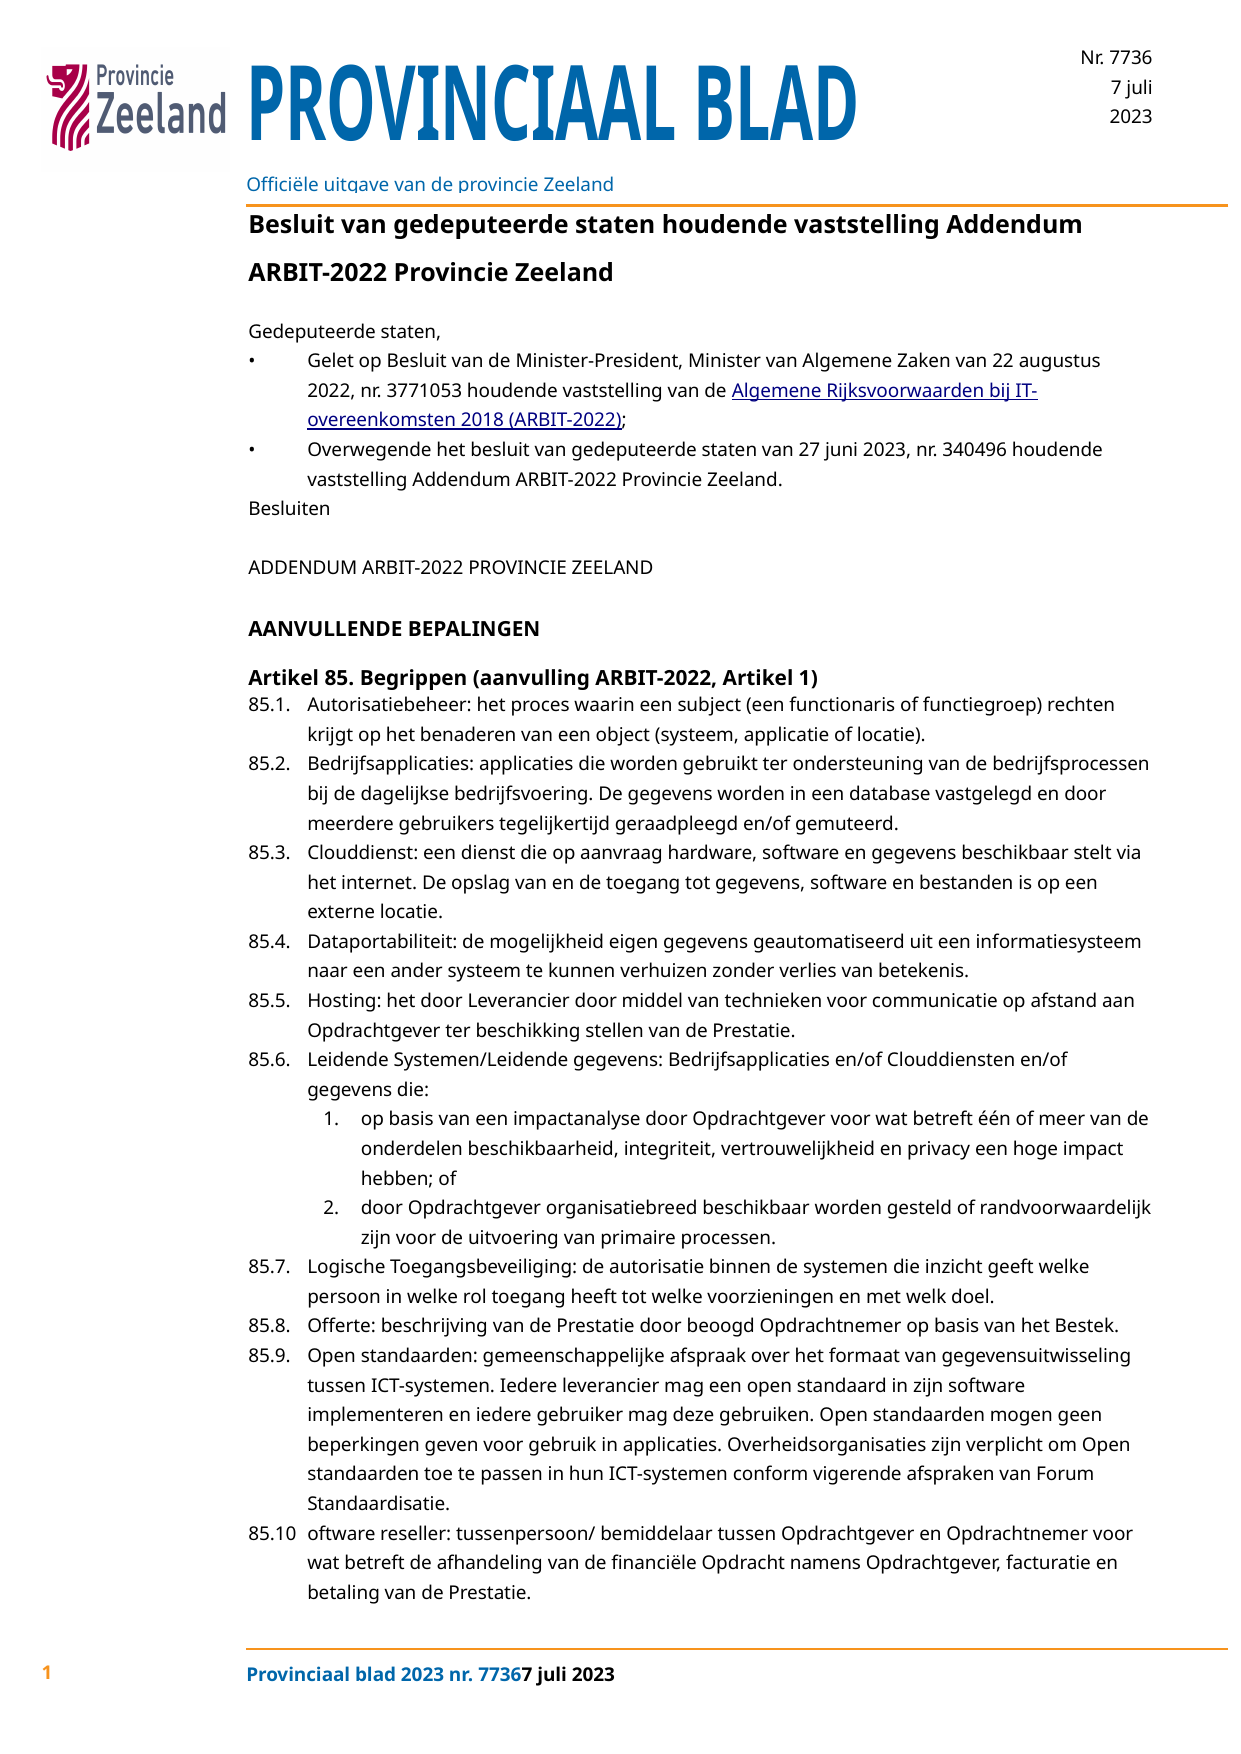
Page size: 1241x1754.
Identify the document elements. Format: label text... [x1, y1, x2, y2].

list Gelet op Besluit van de Minister-President, Minister van Algemene Zaken van 22 augustus 2022, nr. 3771053 houdende vaststelling van de Algemene Rijksvoorwaarden bij IT-overeenkomsten 2018 (ARBIT-2022); [248, 347, 1152, 432]
list Logische Toegangsbeveiliging: de autorisatie binnen de systemen die inzicht geeft welke persoon in welke rol toegang heeft tot welke voorzieningen en met welk doel. [248, 1253, 1152, 1309]
text ADDENDUM ARBIT-2022 PROVINCIE ZEELAND [248, 554, 1152, 580]
picture [41, 47, 231, 172]
list door Opdrachtgever organisatiebreed beschikbaar worden gesteld of randvoorwaardelijk zijn voor de uitvoering van primaire processen. [323, 1194, 1152, 1250]
text Besluit van gedeputeerde staten houdende vaststelling Addendum ARBIT-2022 Provincie Zeeland [248, 207, 1152, 288]
list Open standaarden: gemeenschappelijke afspraak over het formaat van gegevensuitwisseling tussen ICT-systemen. Iedere leverancier mag een open standaard in zijn software implementeren en iedere gebruiker mag deze gebruiken. Open standaarden mogen geen beperkingen geven voor gebruik in applicaties. Overheidsorganisaties zijn verplicht om Open standaarden toe te passen in hun ICT-systemen conform vigerende afspraken van Forum Standaardisatie. [248, 1342, 1152, 1516]
list oftware reseller: tussenpersoon/ bemiddelaar tussen Opdrachtgever en Opdrachtnemer voor wat betreft de afhandeling van de financiële Opdracht namens Opdrachtgever, facturatie en betaling van de Prestatie. [248, 1520, 1152, 1605]
list Overwegende het besluit van gedeputeerde staten van 27 juni 2023, nr. 340496 houdende vaststelling Addendum ARBIT-2022 Provincie Zeeland. [248, 436, 1152, 492]
list Offerte: beschrijving van de Prestatie door beoogd Opdrachtnemer op basis van het Bestek. [248, 1313, 1152, 1338]
list Bedrijfsapplicaties: applicaties die worden gebruikt ter ondersteuning van de bedrijfsprocessen bij de dagelijkse bedrijfsvoering. De gegevens worden in een database vastgelegd en door meerdere gebruikers tegelijkertijd geraadpleegd en/of gemuteerd. [248, 751, 1152, 836]
text Gedeputeerde staten, [248, 318, 1152, 344]
list op basis van een impactanalyse door Opdrachtgever voor wat betreft één of meer van de onderdelen beschikbaarheid, integriteit, vertrouwelijkheid en privacy een hoge impact hebben; of [323, 1106, 1152, 1191]
list Hosting: het door Leverancier door middel van technieken voor communicatie op afstand aan Opdrachtgever ter beschikking stellen van de Prestatie. [248, 987, 1152, 1043]
list Leidende Systemen/Leidende gegevens: Bedrijfsapplicaties en/of Clouddiensten en/of gegevens die: [248, 1046, 1152, 1102]
list Dataportabiliteit: de mogelijkheid eigen gegevens geautomatiseerd uit een informatiesysteem naar een ander systeem te kunnen verhuizen zonder verlies van betekenis. [248, 928, 1152, 983]
list Clouddienst: een dienst die op aanvraag hardware, software en gegevens beschikbaar stelt via het internet. De opslag van en de toegang tot gegevens, software en bestanden is op een externe locatie. [248, 839, 1152, 924]
text Artikel 85. Begrippen (aanvulling ARBIT-2022, Artikel 1) [248, 663, 1152, 691]
text Besluiten [248, 495, 1152, 521]
list Autorisatiebeheer: het proces waarin een subject (een functionaris of functiegroep) rechten krijgt op het benaderen van een object (systeem, applicatie of locatie). [248, 691, 1152, 747]
text AANVULLENDE BEPALINGEN [248, 614, 1152, 642]
